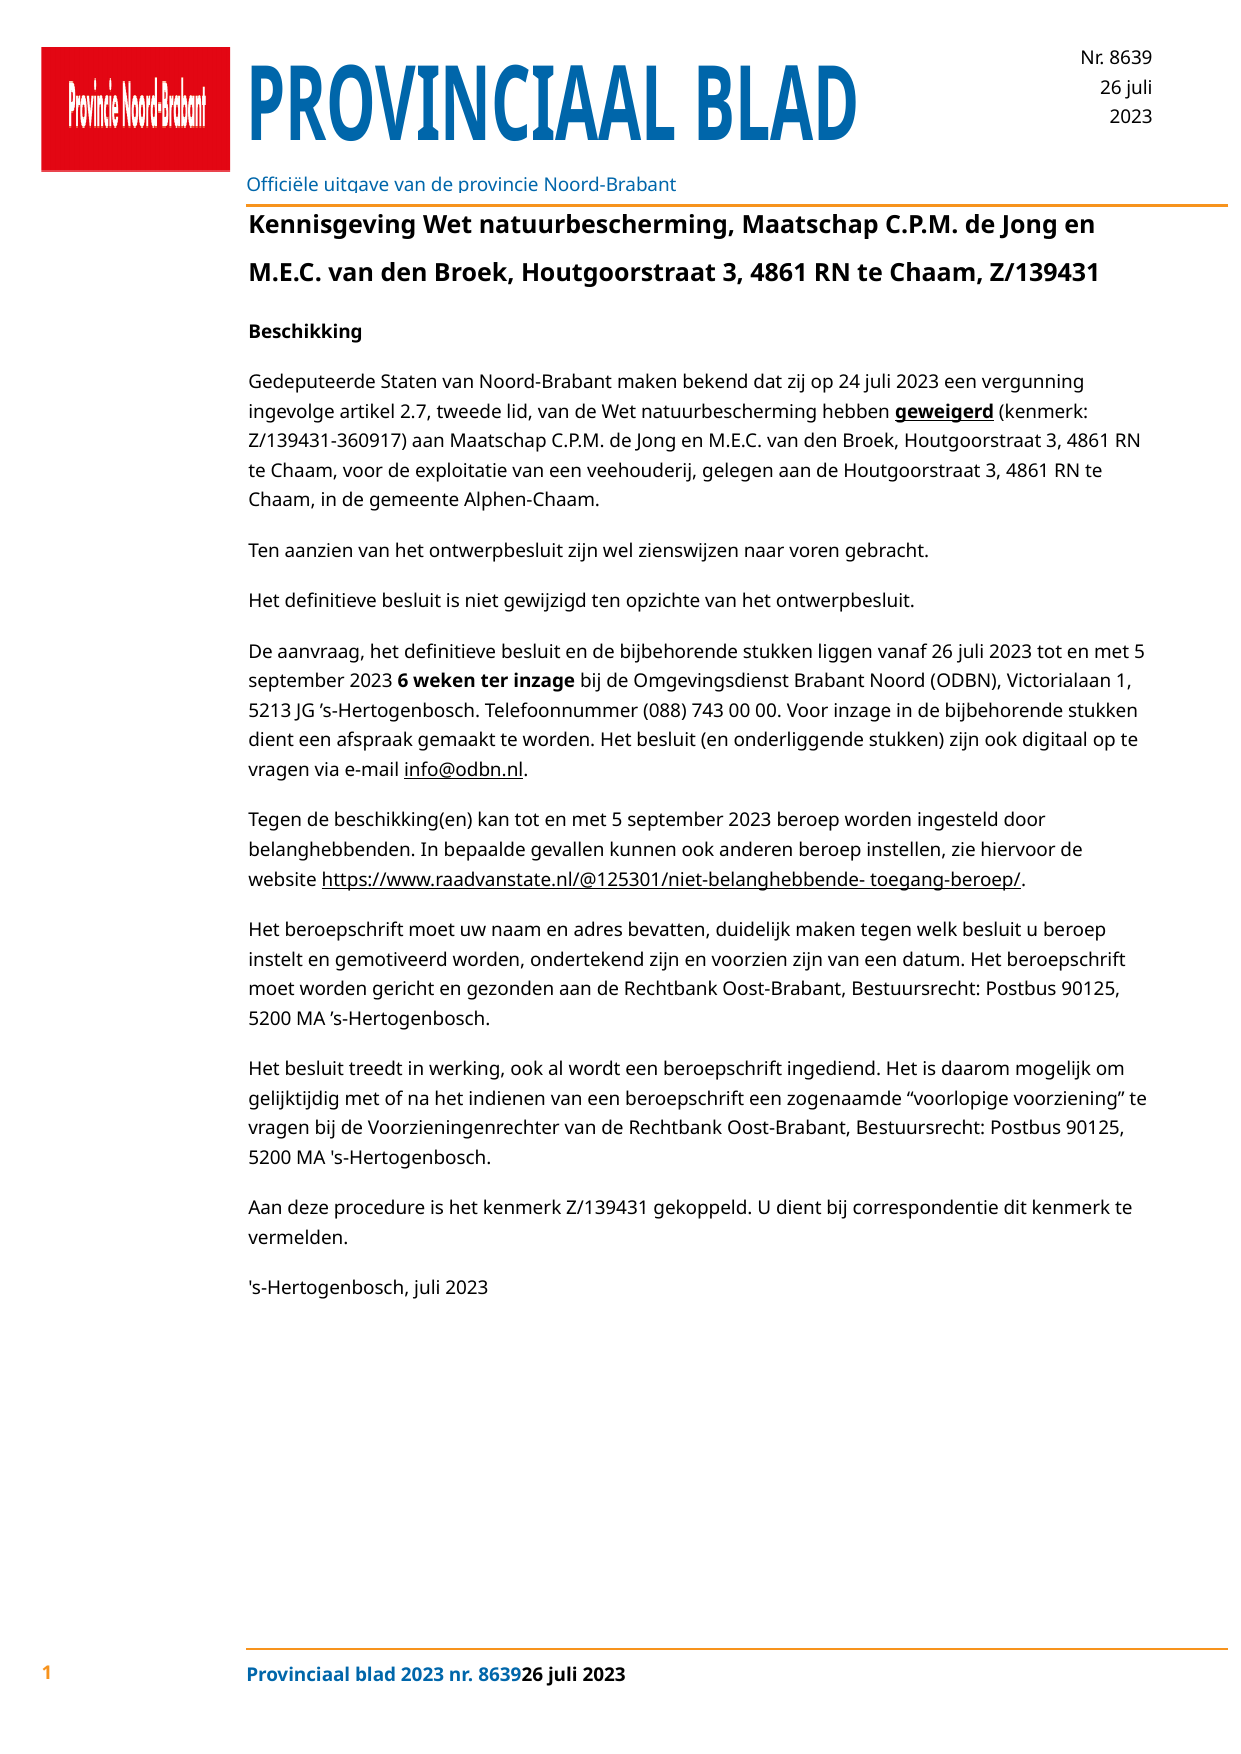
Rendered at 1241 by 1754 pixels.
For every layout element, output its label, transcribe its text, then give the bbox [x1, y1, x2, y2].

text De aanvraag, het definitieve besluit en de bijbehorende stukken liggen vanaf 26 juli 2023 tot en met 5 september 2023 6 weken ter inzage bij de Omgevingsdienst Brabant Noord (ODBN), Victorialaan 1, 5213 JG ’s-Hertogenbosch. Telefoonnummer (088) 743 00 00. Voor inzage in de bijbehorende stukken dient een afspraak gemaakt te worden. Het besluit (en onderliggende stukken) zijn ook digitaal op te vragen via e-mail info@odbn.nl. [248, 638, 1152, 782]
text 's-Hertogenbosch, juli 2023 [248, 1274, 1152, 1300]
text Gedeputeerde Staten van Noord-Brabant maken bekend dat zij op 24 juli 2023 een vergunning ingevolge artikel 2.7, tweede lid, van de Wet natuurbescherming hebben geweigerd (kenmerk: Z/139431-360917) aan Maatschap C.P.M. de Jong en M.E.C. van den Broek, Houtgoorstraat 3, 4861 RN te Chaam, voor de exploitatie van een veehouderij, gelegen aan de Houtgoorstraat 3, 4861 RN te Chaam, in de gemeente Alphen-Chaam. [248, 368, 1152, 512]
picture [41, 47, 231, 172]
text Het besluit treedt in werking, ook al wordt een beroepschrift ingediend. Het is daarom mogelijk om gelijktijdig met of na het indienen van een beroepschrift een zogenaamde “voorlopige voorziening” te vragen bij de Voorzieningenrechter van de Rechtbank Oost-Brabant, Bestuursrecht: Postbus 90125, 5200 MA 's-Hertogenbosch. [248, 1055, 1152, 1170]
text Beschikking [248, 318, 1152, 344]
text Het beroepschrift moet uw naam en adres bevatten, duidelijk maken tegen welk besluit u beroep instelt en gemotiveerd worden, ondertekend zijn en voorzien zijn van een datum. Het beroepschrift moet worden gericht en gezonden aan de Rechtbank Oost-Brabant, Bestuursrecht: Postbus 90125, 5200 MA ’s-Hertogenbosch. [248, 916, 1152, 1031]
text Aan deze procedure is het kenmerk Z/139431 gekoppeld. U dient bij correspondentie dit kenmerk te vermelden. [248, 1194, 1152, 1250]
text Tegen de beschikking(en) kan tot en met 5 september 2023 beroep worden ingesteld door belanghebbenden. In bepaalde gevallen kunnen ook anderen beroep instellen, zie hiervoor de website https://www.raadvanstate.nl/@125301/niet-belanghebbende- toegang-beroep/. [248, 807, 1152, 892]
text Kennisgeving Wet natuurbescherming, Maatschap C.P.M. de Jong en M.E.C. van den Broek, Houtgoorstraat 3, 4861 RN te Chaam, Z/139431 [248, 207, 1152, 288]
text Ten aanzien van het ontwerpbesluit zijn wel zienswijzen naar voren gebracht. [248, 537, 1152, 563]
text Het definitieve besluit is niet gewijzigd ten opzichte van het ontwerpbesluit. [248, 587, 1152, 613]
